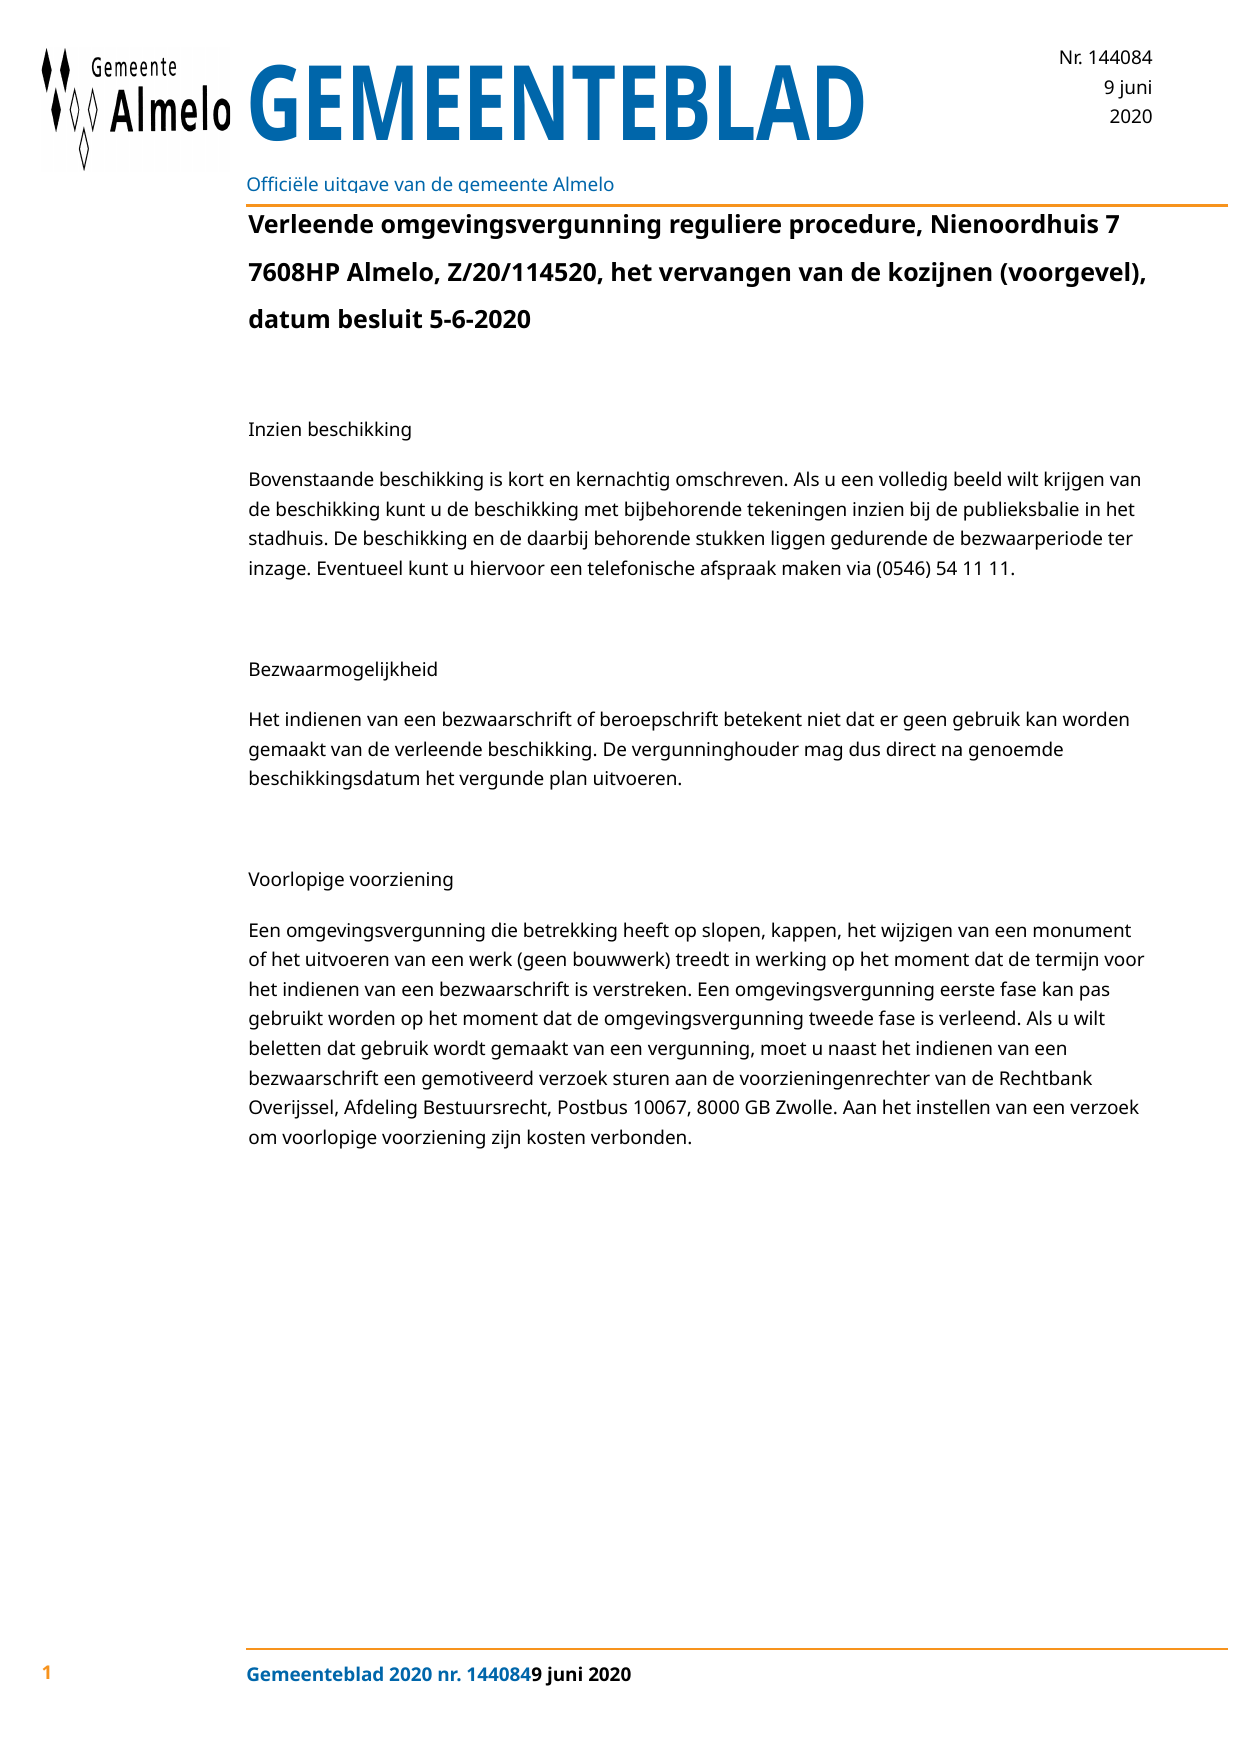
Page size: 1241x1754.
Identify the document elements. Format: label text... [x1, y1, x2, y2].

text Bovenstaande beschikking is kort en kernachtig omschreven. Als u een volledig beeld wilt krijgen van de beschikking kunt u de beschikking met bijbehorende tekeningen inzien bij de publieksbalie in het stadhuis. De beschikking en de daarbij behorende stukken liggen gedurende de bezwaarperiode ter inzage. Eventueel kunt u hiervoor een telefonische afspraak maken via (0546) 54 11 11. [248, 466, 1152, 581]
text Het indienen van een bezwaarschrift of beroepschrift betekent niet dat er geen gebruik kan worden gemaakt van de verleende beschikking. De vergunninghouder mag dus direct na genoemde beschikkingsdatum het vergunde plan uitvoeren. [248, 706, 1152, 791]
picture [41, 47, 231, 172]
text Verleende omgevingsvergunning reguliere procedure, Nienoordhuis 7 7608HP Almelo, Z/20/114520, het vervangen van de kozijnen (voorgevel), datum besluit 5-6-2020 [248, 207, 1152, 336]
text Voorlopige voorziening [248, 866, 1152, 892]
text Bezwaarmogelijkheid [248, 656, 1152, 682]
text Inzien beschikking [248, 416, 1152, 442]
text Een omgevingsvergunning die betrekking heeft op slopen, kappen, het wijzigen van een monument of het uitvoeren van een werk (geen bouwwerk) treedt in werking op het moment dat de termijn voor het indienen van een bezwaarschrift is verstreken. Een omgevingsvergunning eerste fase kan pas gebruikt worden op het moment dat de omgevingsvergunning tweede fase is verleend. Als u wilt beletten dat gebruik wordt gemaakt van een vergunning, moet u naast het indienen van een bezwaarschrift een gemotiveerd verzoek sturen aan de voorzieningenrechter van de Rechtbank Overijssel, Afdeling Bestuursrecht, Postbus 10067, 8000 GB Zwolle. Aan het instellen van een verzoek om voorlopige voorziening zijn kosten verbonden. [248, 917, 1152, 1149]
